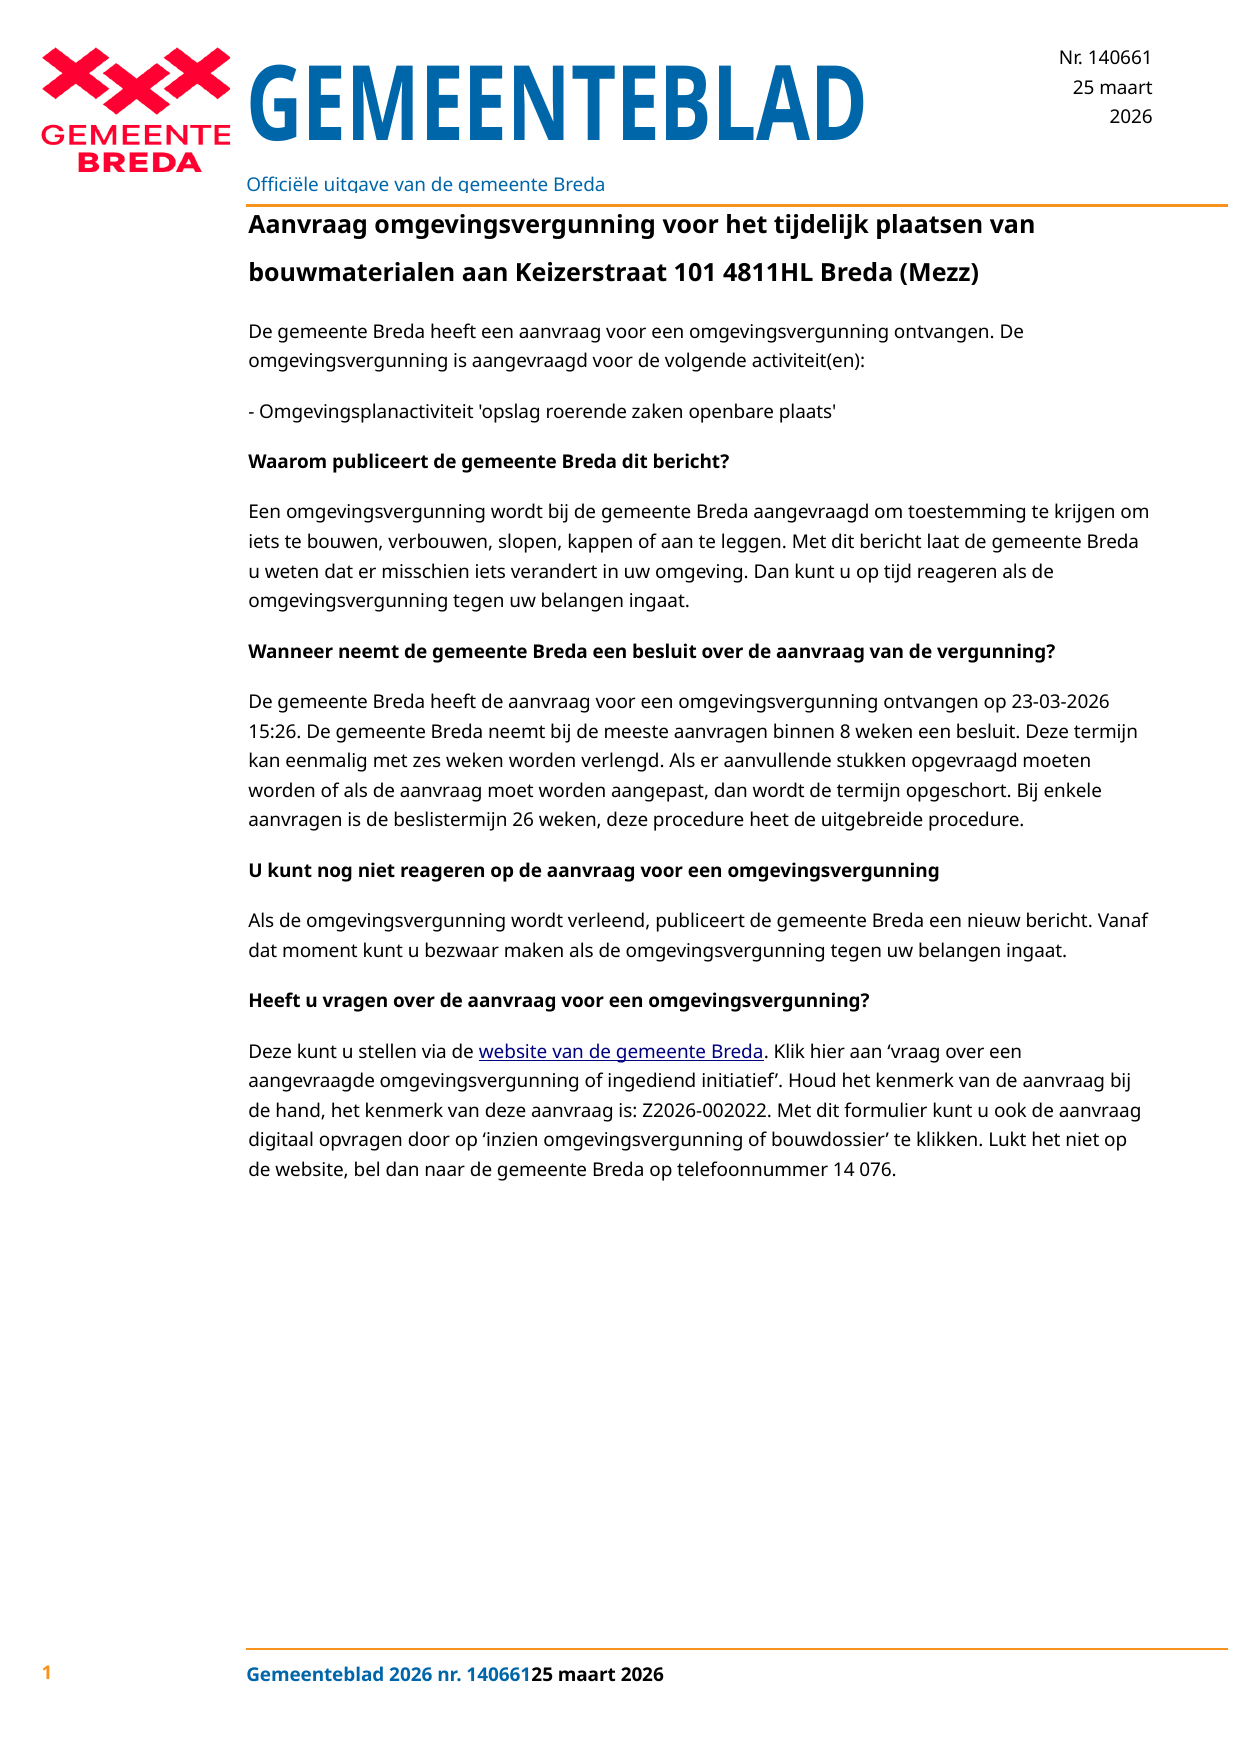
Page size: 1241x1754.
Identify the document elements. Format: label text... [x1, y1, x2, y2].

text Een omgevingsvergunning wordt bij de gemeente Breda aangevraagd om toestemming te krijgen om iets te bouwen, verbouwen, slopen, kappen of aan te leggen. Met dit bericht laat de gemeente Breda u weten dat er misschien iets verandert in uw omgeving. Dan kunt u op tijd reageren als de omgevingsvergunning tegen uw belangen ingaat. [248, 499, 1152, 613]
text Waarom publiceert de gemeente Breda dit bericht? [248, 448, 1152, 474]
text Deze kunt u stellen via de website van de gemeente Breda. Klik hier aan ‘vraag over een aangevraagde omgevingsvergunning of ingediend initiatief’. Houd het kenmerk van de aanvraag bij de hand, het kenmerk van deze aanvraag is: Z2026-002022. Met dit formulier kunt u ook de aanvraag digitaal opvragen door op ‘inzien omgevingsvergunning of bouwdossier’ te klikken. Lukt het niet op de website, bel dan naar de gemeente Breda op telefoonnummer 14 076. [248, 1038, 1152, 1182]
text De gemeente Breda heeft een aanvraag voor een omgevingsvergunning ontvangen. De omgevingsvergunning is aangevraagd voor de volgende activiteit(en): [248, 318, 1152, 373]
text Aanvraag omgevingsvergunning voor het tijdelijk plaatsen van bouwmaterialen aan Keizerstraat 101 4811HL Breda (Mezz) [248, 207, 1152, 288]
text Als de omgevingsvergunning wordt verleend, publiceert de gemeente Breda een nieuw bericht. Vanaf dat moment kunt u bezwaar maken als de omgevingsvergunning tegen uw belangen ingaat. [248, 907, 1152, 963]
text De gemeente Breda heeft de aanvraag voor een omgevingsvergunning ontvangen op 23-03-2026 15:26. De gemeente Breda neemt bij de meeste aanvragen binnen 8 weken een besluit. Deze termijn kan eenmalig met zes weken worden verlengd. Als er aanvullende stukken opgevraagd moeten worden of als de aanvraag moet worden aangepast, dan wordt de termijn opgeschort. Bij enkele aanvragen is de beslistermijn 26 weken, deze procedure heet de uitgebreide procedure. [248, 688, 1152, 832]
text Wanneer neemt de gemeente Breda een besluit over de aanvraag van de vergunning? [248, 638, 1152, 664]
text Heeft u vragen over de aanvraag voor een omgevingsvergunning? [248, 987, 1152, 1013]
picture [41, 47, 231, 172]
text U kunt nog niet reageren op de aanvraag voor een omgevingsvergunning [248, 857, 1152, 883]
text - Omgevingsplanactiviteit 'opslag roerende zaken openbare plaats' [248, 398, 1152, 424]
